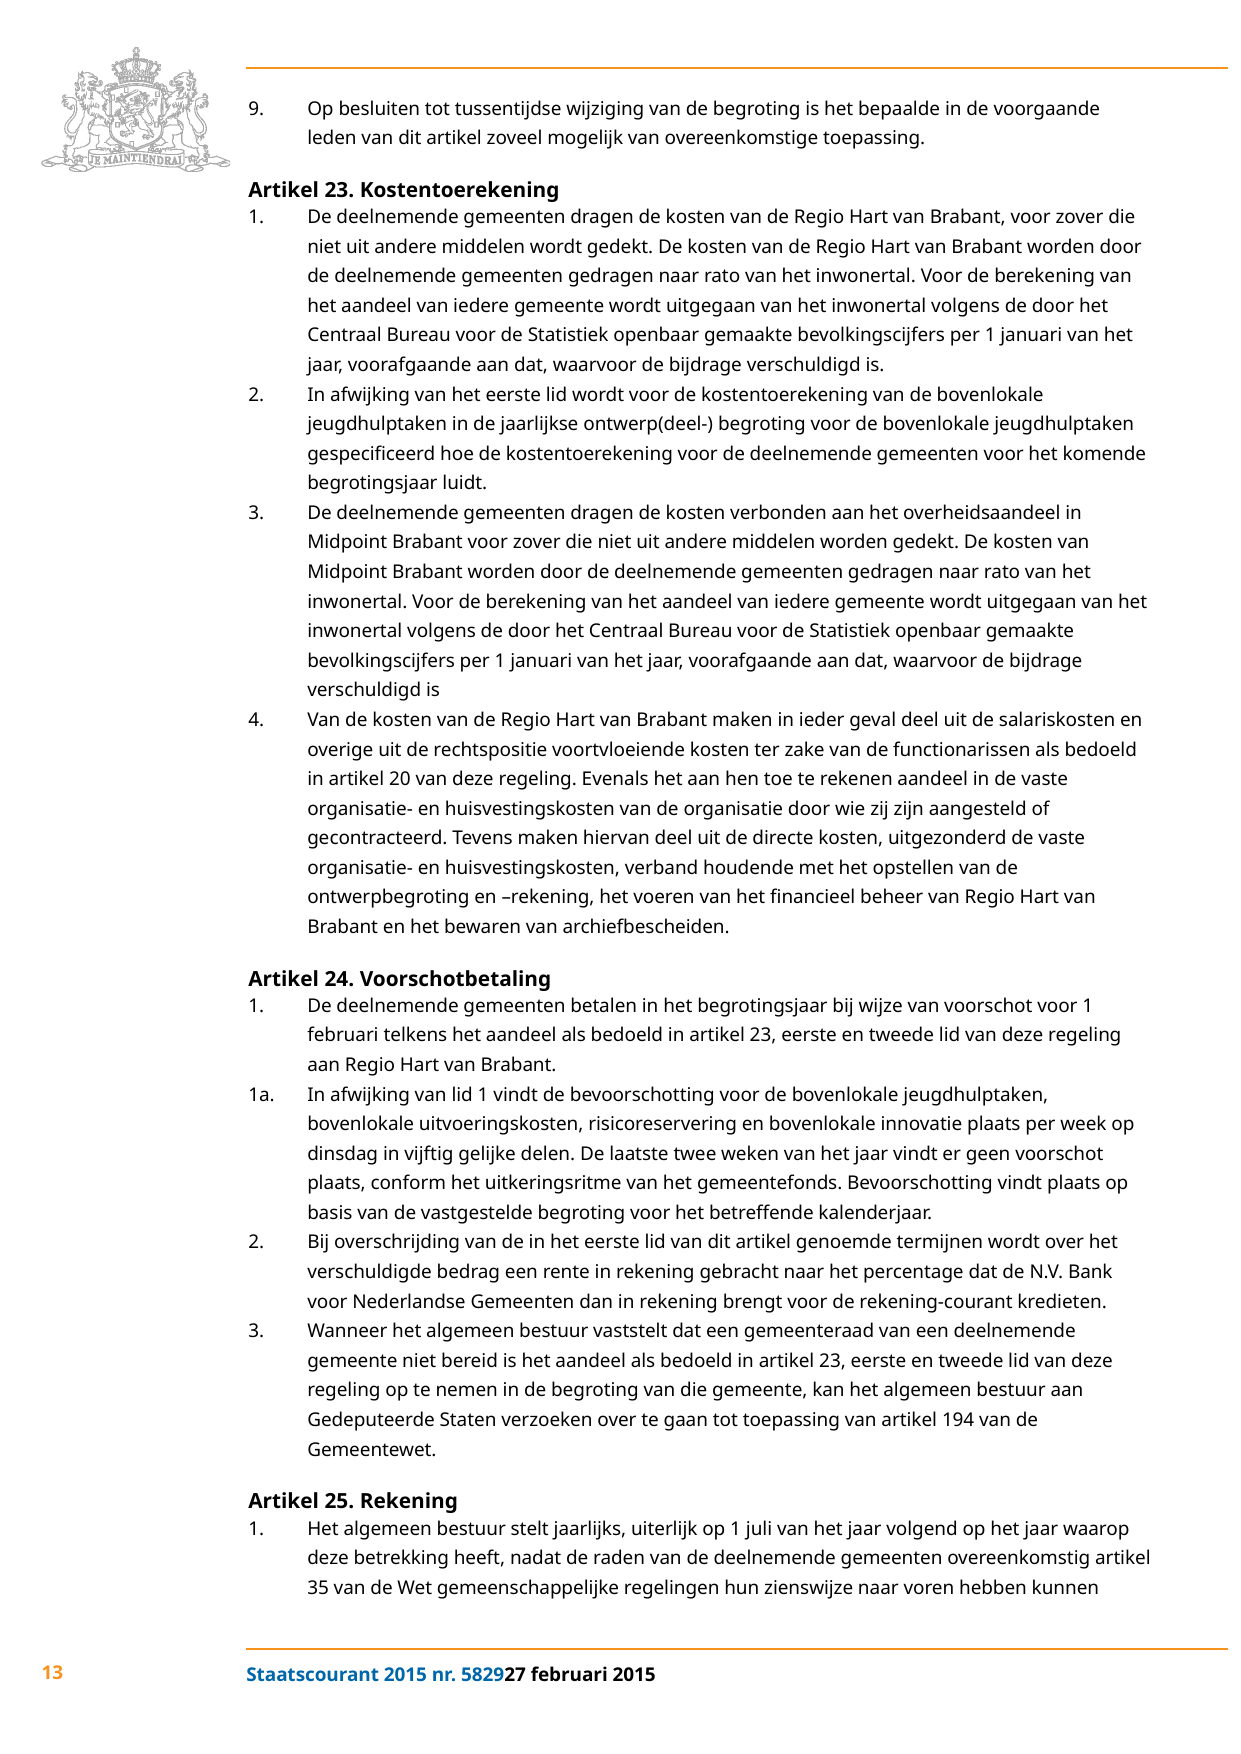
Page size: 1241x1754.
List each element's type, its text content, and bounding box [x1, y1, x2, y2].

list De deelnemende gemeenten dragen de kosten verbonden aan het overheidsaandeel in Midpoint Brabant voor zover die niet uit andere middelen worden gedekt. De kosten van Midpoint Brabant worden door de deelnemende gemeenten gedragen naar rato van het inwonertal. Voor de berekening van het aandeel van iedere gemeente wordt uitgegaan van het inwonertal volgens de door het Centraal Bureau voor de Statistiek openbaar gemaakte bevolkingscijfers per 1 januari van het jaar, voorafgaande aan dat, waarvoor de bijdrage verschuldigd is [248, 499, 1152, 702]
list Van de kosten van de Regio Hart van Brabant maken in ieder geval deel uit de salariskosten en overige uit de rechtspositie voortvloeiende kosten ter zake van de functionarissen als bedoeld in artikel 20 van deze regeling. Evenals het aan hen toe te rekenen aandeel in de vaste organisatie- en huisvestingskosten van de organisatie door wie zij zijn aangesteld of gecontracteerd. Tevens maken hiervan deel uit de directe kosten, uitgezonderd de vaste organisatie- en huisvestingskosten, verband houdende met het opstellen van de ontwerpbegroting en –rekening, het voeren van het financieel beheer van Regio Hart van Brabant en het bewaren van archiefbescheiden. [248, 706, 1152, 939]
text Artikel 24. Voorschotbetaling [248, 964, 1152, 992]
text Artikel 25. Rekening [248, 1486, 1152, 1515]
list De deelnemende gemeenten betalen in het begrotingsjaar bij wijze van voorschot voor 1 februari telkens het aandeel als bedoeld in artikel 23, eerste en tweede lid van deze regeling aan Regio Hart van Brabant. [248, 992, 1152, 1077]
list Wanneer het algemeen bestuur vaststelt dat een gemeenteraad van een deelnemende gemeente niet bereid is het aandeel als bedoeld in artikel 23, eerste en tweede lid van deze regeling op te nemen in de begroting van die gemeente, kan het algemeen bestuur aan Gedeputeerde Staten verzoeken over te gaan tot toepassing van artikel 194 van de Gemeentewet. [248, 1317, 1152, 1462]
list Op besluiten tot tussentijdse wijziging van de begroting is het bepaalde in de voorgaande leden van dit artikel zoveel mogelijk van overeenkomstige toepassing. [248, 95, 1152, 150]
list Bij overschrijding van de in het eerste lid van dit artikel genoemde termijnen wordt over het verschuldigde bedrag een rente in rekening gebracht naar het percentage dat de N.V. Bank voor Nederlandse Gemeenten dan in rekening brengt voor de rekening-courant kredieten. [248, 1229, 1152, 1314]
list Het algemeen bestuur stelt jaarlijks, uiterlijk op 1 juli van het jaar volgend op het jaar waarop deze betrekking heeft, nadat de raden van de deelnemende gemeenten overeenkomstig artikel 35 van de Wet gemeenschappelijke regelingen hun zienswijze naar voren hebben kunnen [248, 1515, 1152, 1599]
list In afwijking van lid 1 vindt de bevoorschotting voor de bovenlokale jeugdhulptaken, bovenlokale uitvoeringskosten, risicoreservering en bovenlokale innovatie plaats per week op dinsdag in vijftig gelijke delen. De laatste twee weken van het jaar vindt er geen voorschot plaats, conform het uitkeringsritme van het gemeentefonds. Bevoorschotting vindt plaats op basis van de vastgestelde begroting voor het betreffende kalenderjaar. [248, 1081, 1152, 1225]
text Artikel 23. Kostentoerekening [248, 175, 1152, 203]
list In afwijking van het eerste lid wordt voor de kostentoerekening van de bovenlokale jeugdhulptaken in de jaarlijkse ontwerp(deel-) begroting voor de bovenlokale jeugdhulptaken gespecificeerd hoe de kostentoerekening voor de deelnemende gemeenten voor het komende begrotingsjaar luidt. [248, 381, 1152, 495]
picture [41, 47, 231, 172]
list De deelnemende gemeenten dragen de kosten van de Regio Hart van Brabant, voor zover die niet uit andere middelen wordt gedekt. De kosten van de Regio Hart van Brabant worden door de deelnemende gemeenten gedragen naar rato van het inwonertal. Voor de berekening van het aandeel van iedere gemeente wordt uitgegaan van het inwonertal volgens de door het Centraal Bureau voor de Statistiek openbaar gemaakte bevolkingscijfers per 1 januari van het jaar, voorafgaande aan dat, waarvoor de bijdrage verschuldigd is. [248, 203, 1152, 377]
